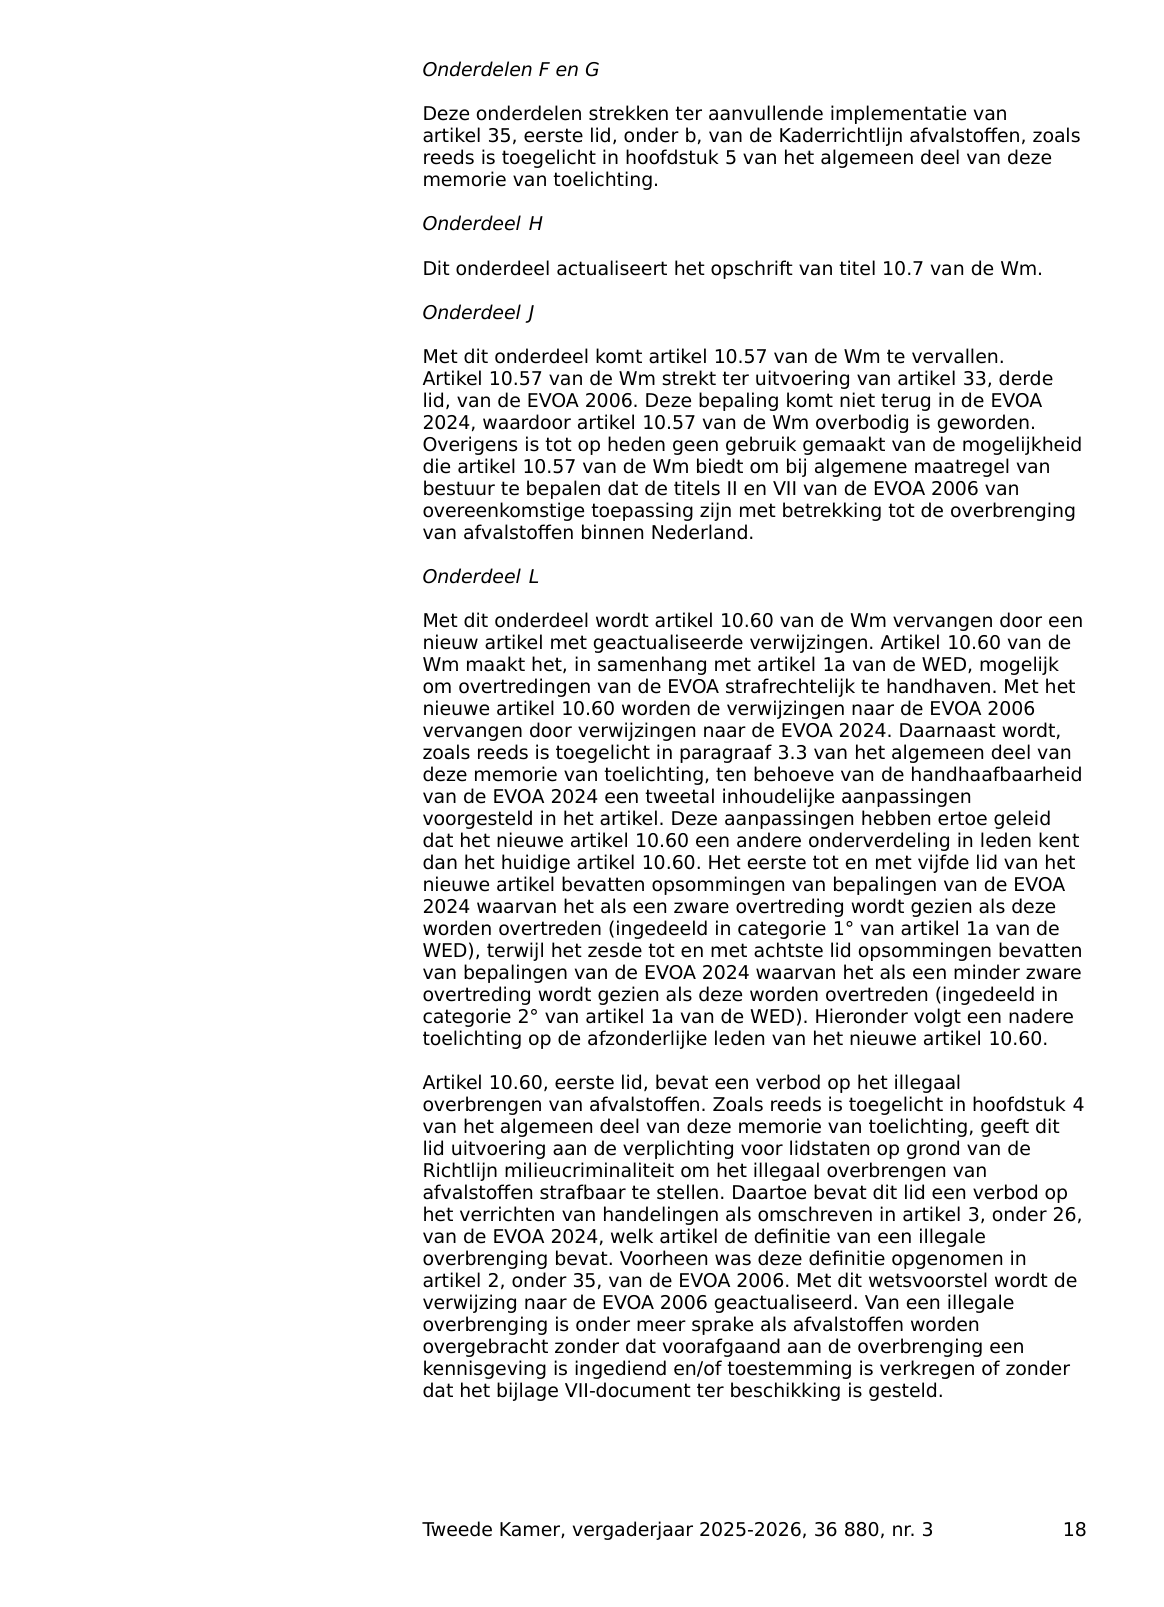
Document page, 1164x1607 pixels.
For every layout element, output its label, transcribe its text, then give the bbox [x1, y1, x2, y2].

text Met dit onderdeel komt artikel 10.57 van de Wm te vervallen. Artikel 10.57 van de Wm strekt ter uitvoering van artikel 33, derde lid, van de EVOA 2006. Deze bepaling komt niet terug in de EVOA 2024, waardoor artikel 10.57 van de Wm overbodig is geworden. Overigens is tot op heden geen gebruik gemaakt van de mogelijkheid die artikel 10.57 van de Wm biedt om bij algemene maatregel van bestuur te bepalen dat de titels II en VII van de EVOA 2006 van overeenkomstige toepassing zijn met betrekking tot de overbrenging van afvalstoffen binnen Nederland. [422, 346, 1087, 544]
subtitle Onderdeel H [422, 213, 1087, 235]
subtitle Onderdeel L [422, 566, 1087, 588]
text Dit onderdeel actualiseert het opschrift van titel 10.7 van de Wm. [422, 257, 1087, 279]
text Met dit onderdeel wordt artikel 10.60 van de Wm vervangen door een nieuw artikel met geactualiseerde verwijzingen. Artikel 10.60 van de Wm maakt het, in samenhang met artikel 1a van de WED, mogelijk om overtredingen van de EVOA strafrechtelijk te handhaven. Met het nieuwe artikel 10.60 worden de verwijzingen naar de EVOA 2006 vervangen door verwijzingen naar de EVOA 2024. Daarnaast wordt, zoals reeds is toegelicht in paragraaf 3.3 van het algemeen deel van deze memorie van toelichting, ten behoeve van de handhaafbaarheid van de EVOA 2024 een tweetal inhoudelijke aanpassingen voorgesteld in het artikel. Deze aanpassingen hebben ertoe geleid dat het nieuwe artikel 10.60 een andere onderverdeling in leden kent dan het huidige artikel 10.60. Het eerste tot en met vijfde lid van het nieuwe artikel bevatten opsommingen van bepalingen van de EVOA 2024 waarvan het als een zware overtreding wordt gezien als deze worden overtreden (ingedeeld in categorie 1° van artikel 1a van de WED), terwijl het zesde tot en met achtste lid opsommingen bevatten van bepalingen van de EVOA 2024 waarvan het als een minder zware overtreding wordt gezien als deze worden overtreden (ingedeeld in categorie 2° van artikel 1a van de WED). Hieronder volgt een nadere toelichting op de afzonderlijke leden van het nieuwe artikel 10.60. [422, 610, 1087, 1049]
subtitle Onderdelen F en G [422, 59, 1087, 81]
text Deze onderdelen strekken ter aanvullende implementatie van artikel 35, eerste lid, onder b, van de Kaderrichtlijn afvalstoffen, zoals reeds is toegelicht in hoofdstuk 5 van het algemeen deel van deze memorie van toelichting. [422, 103, 1087, 191]
text Artikel 10.60, eerste lid, bevat een verbod op het illegaal overbrengen van afvalstoffen. Zoals reeds is toegelicht in hoofdstuk 4 van het algemeen deel van deze memorie van toelichting, geeft dit lid uitvoering aan de verplichting voor lidstaten op grond van de Richtlijn milieucriminaliteit om het illegaal overbrengen van afvalstoffen strafbaar te stellen. Daartoe bevat dit lid een verbod op het verrichten van handelingen als omschreven in artikel 3, onder 26, van de EVOA 2024, welk artikel de definitie van een illegale overbrenging bevat. Voorheen was deze definitie opgenomen in artikel 2, onder 35, van de EVOA 2006. Met dit wetsvoorstel wordt de verwijzing naar de EVOA 2006 geactualiseerd. Van een illegale overbrenging is onder meer sprake als afvalstoffen worden overgebracht zonder dat voorafgaand aan de overbrenging een kennisgeving is ingediend en/of toestemming is verkregen of zonder dat het bijlage VII-document ter beschikking is gesteld. [422, 1072, 1087, 1401]
subtitle Onderdeel J [422, 302, 1087, 324]
